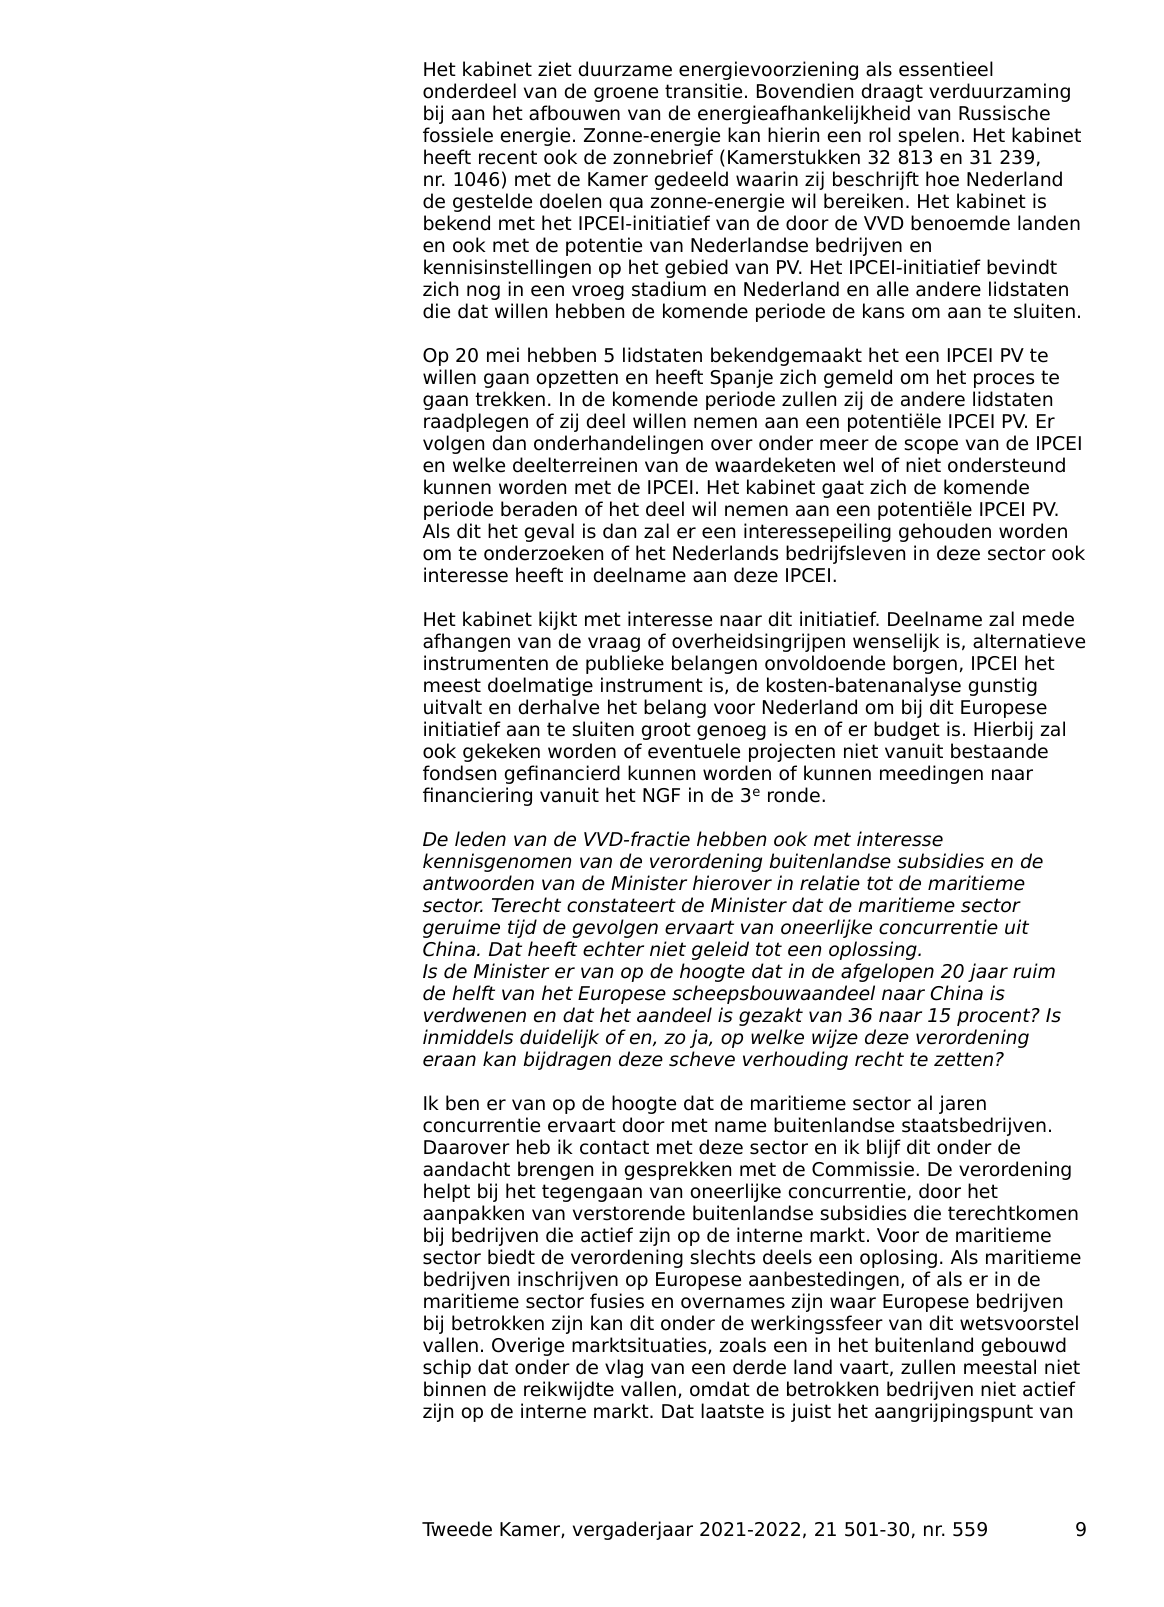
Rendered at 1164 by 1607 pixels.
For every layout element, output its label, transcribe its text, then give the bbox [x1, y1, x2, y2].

text Ik ben er van op de hoogte dat de maritieme sector al jaren concurrentie ervaart door met name buitenlandse staatsbedrijven. Daarover heb ik contact met deze sector en ik blijf dit onder de aandacht brengen in gesprekken met de Commissie. De verordening helpt bij het tegengaan van oneerlijke concurrentie, door het aanpakken van verstorende buitenlandse subsidies die terechtkomen bij bedrijven die actief zijn op de interne markt. Voor de maritieme sector biedt de verordening slechts deels een oplosing. Als maritieme bedrijven inschrijven op Europese aanbestedingen, of als er in de maritieme sector fusies en overnames zijn waar Europese bedrijven bij betrokken zijn kan dit onder de werkingssfeer van dit wetsvoorstel vallen. Overige marktsituaties, zoals een in het buitenland gebouwd schip dat onder de vlag van een derde land vaart, zullen meestal niet binnen de reikwijdte vallen, omdat de betrokken bedrijven niet actief zijn op de interne markt. Dat laatste is juist het aangrijpingspunt van [422, 1093, 1087, 1423]
text Het kabinet kijkt met interesse naar dit initiatief. Deelname zal mede afhangen van de vraag of overheidsingrijpen wenselijk is, alternatieve instrumenten de publieke belangen onvoldoende borgen, IPCEI het meest doelmatige instrument is, de kosten-batenanalyse gunstig uitvalt en derhalve het belang voor Nederland om bij dit Europese initiatief aan te sluiten groot genoeg is en of er budget is. Hierbij zal ook gekeken worden of eventuele projecten niet vanuit bestaande fondsen gefinancierd kunnen worden of kunnen meedingen naar financiering vanuit het NGF in de 3e ronde. [422, 609, 1087, 807]
text De leden van de VVD-fractie hebben ook met interesse kennisgenomen van de verordening buitenlandse subsidies en de antwoorden van de Minister hierover in relatie tot de maritieme sector. Terecht constateert de Minister dat de maritieme sector geruime tijd de gevolgen ervaart van oneerlijke concurrentie uit China. Dat heeft echter niet geleid tot een oplossing. [422, 829, 1087, 961]
text Is de Minister er van op de hoogte dat in de afgelopen 20 jaar ruim de helft van het Europese scheepsbouwaandeel naar China is verdwenen en dat het aandeel is gezakt van 36 naar 15 procent? Is inmiddels duidelijk of en, zo ja, op welke wijze deze verordening eraan kan bijdragen deze scheve verhouding recht te zetten? [422, 961, 1087, 1071]
text Op 20 mei hebben 5 lidstaten bekendgemaakt het een IPCEI PV te willen gaan opzetten en heeft Spanje zich gemeld om het proces te gaan trekken. In de komende periode zullen zij de andere lidstaten raadplegen of zij deel willen nemen aan een potentiële IPCEI PV. Er volgen dan onderhandelingen over onder meer de scope van de IPCEI en welke deelterreinen van de waardeketen wel of niet ondersteund kunnen worden met de IPCEI. Het kabinet gaat zich de komende periode beraden of het deel wil nemen aan een potentiële IPCEI PV. Als dit het geval is dan zal er een interessepeiling gehouden worden om te onderzoeken of het Nederlands bedrijfsleven in deze sector ook interesse heeft in deelname aan deze IPCEI. [422, 345, 1087, 587]
text Het kabinet ziet duurzame energievoorziening als essentieel onderdeel van de groene transitie. Bovendien draagt verduurzaming bij aan het afbouwen van de energieafhankelijkheid van Russische fossiele energie. Zonne-energie kan hierin een rol spelen. Het kabinet heeft recent ook de zonnebrief (Kamerstukken 32 813 en 31 239, nr. 1046) met de Kamer gedeeld waarin zij beschrijft hoe Nederland de gestelde doelen qua zonne-energie wil bereiken. Het kabinet is bekend met het IPCEI-initiatief van de door de VVD benoemde landen en ook met de potentie van Nederlandse bedrijven en kennisinstellingen op het gebied van PV. Het IPCEI-initiatief bevindt zich nog in een vroeg stadium en Nederland en alle andere lidstaten die dat willen hebben de komende periode de kans om aan te sluiten. [422, 59, 1087, 323]
